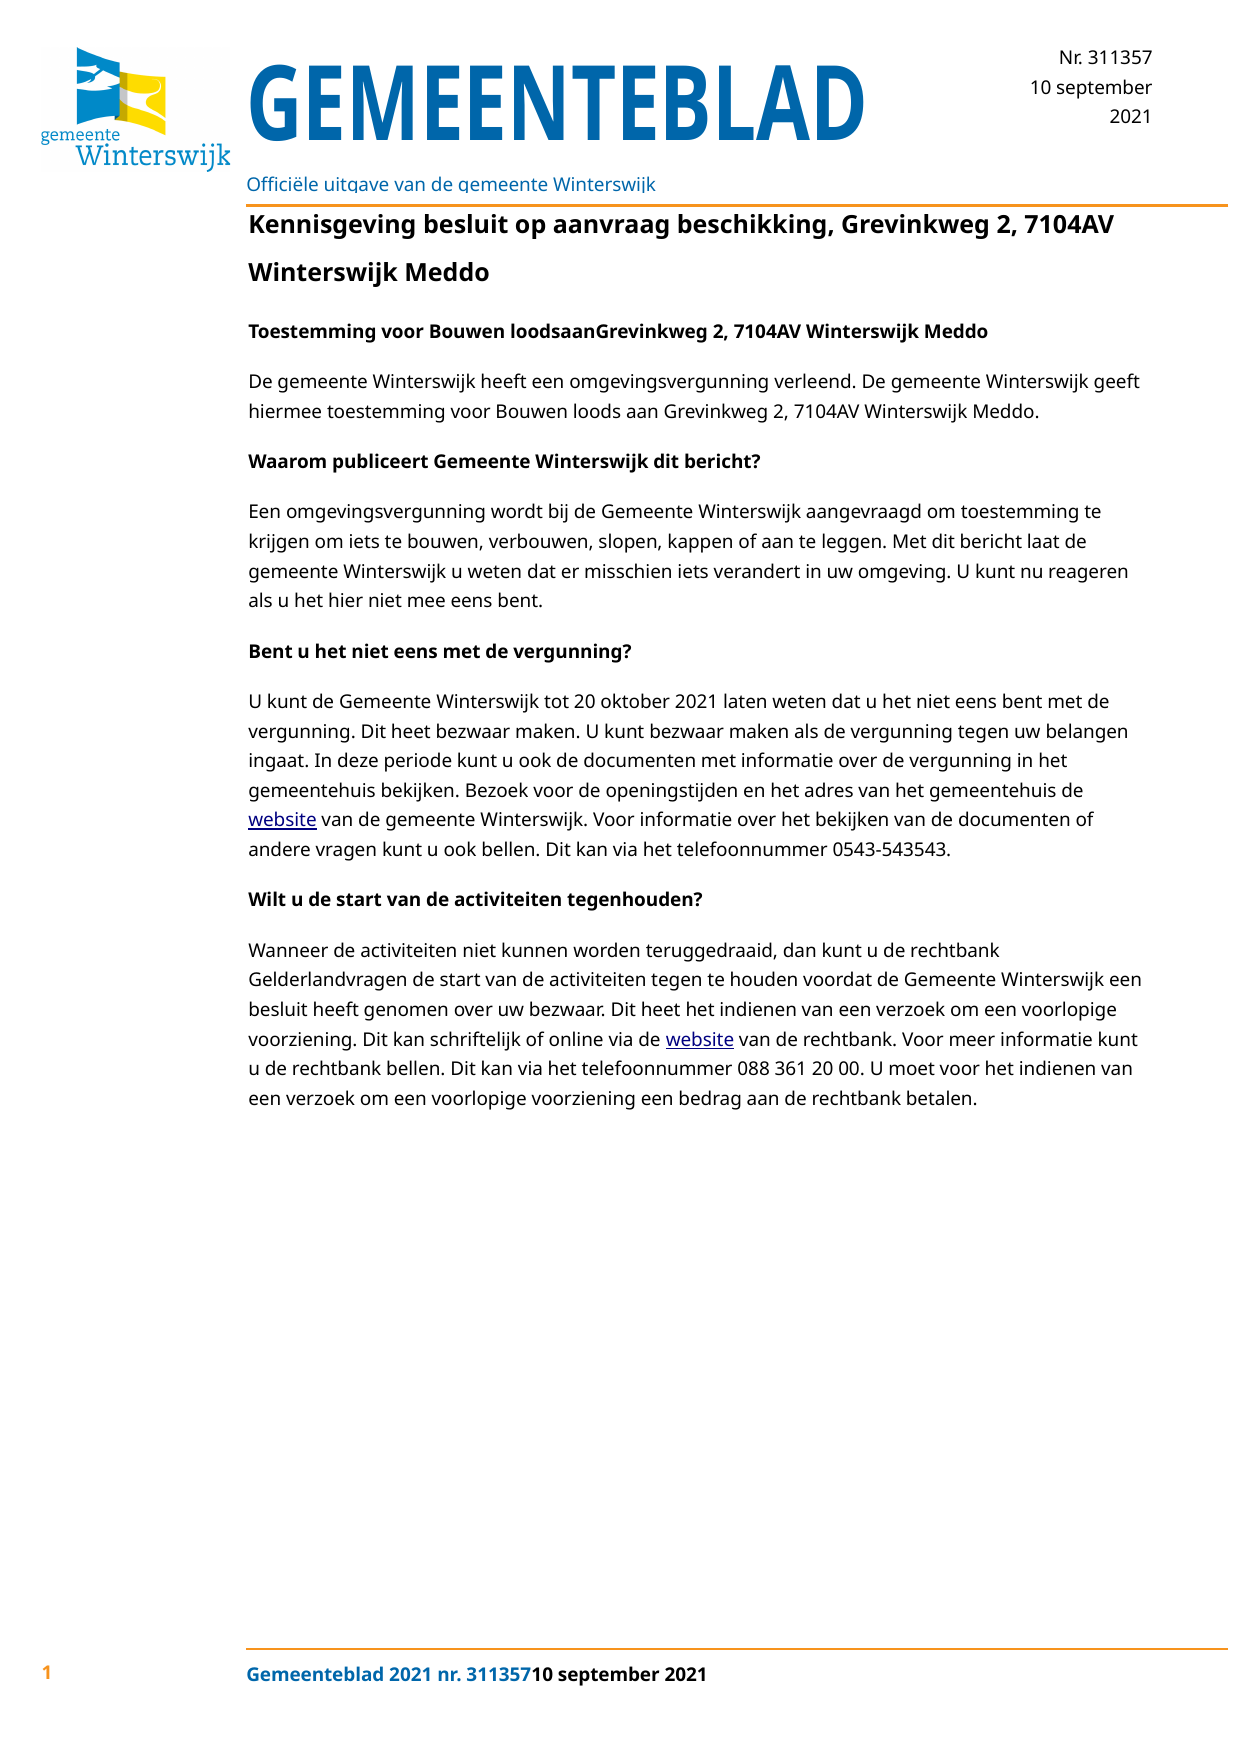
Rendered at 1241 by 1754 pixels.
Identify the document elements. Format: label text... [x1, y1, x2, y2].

text Waarom publiceert Gemeente Winterswijk dit bericht? [248, 448, 1152, 474]
text Toestemming voor Bouwen loodsaanGrevinkweg 2, 7104AV Winterswijk Meddo [248, 318, 1152, 344]
picture [225, 153, 231, 162]
text Wanneer de activiteiten niet kunnen worden teruggedraaid, dan kunt u de rechtbank Gelderlandvragen de start van de activiteiten tegen te houden voordat de Gemeente Winterswijk een besluit heeft genomen over uw bezwaar. Dit heet het indienen van een verzoek om een voorlopige voorziening. Dit kan schriftelijk of online via de website van de rechtbank. Voor meer informatie kunt u de rechtbank bellen. Dit kan via het telefoonnummer 088 361 20 00. U moet voor het indienen van een verzoek om een voorlopige voorziening een bedrag aan de rechtbank betalen. [248, 937, 1152, 1111]
text Kennisgeving besluit op aanvraag beschikking, Grevinkweg 2, 7104AV Winterswijk Meddo [248, 207, 1152, 288]
picture [41, 47, 231, 172]
text De gemeente Winterswijk heeft een omgevingsvergunning verleend. De gemeente Winterswijk geeft hiermee toestemming voor Bouwen loods aan Grevinkweg 2, 7104AV Winterswijk Meddo. [248, 368, 1152, 424]
text U kunt de Gemeente Winterswijk tot 20 oktober 2021 laten weten dat u het niet eens bent met de vergunning. Dit heet bezwaar maken. U kunt bezwaar maken als de vergunning tegen uw belangen ingaat. In deze periode kunt u ook de documenten met informatie over de vergunning in het gemeentehuis bekijken. Bezoek voor de openingstijden en het adres van het gemeentehuis de website van de gemeente Winterswijk. Voor informatie over het bekijken van de documenten of andere vragen kunt u ook bellen. Dit kan via het telefoonnummer 0543-543543. [248, 688, 1152, 862]
text Een omgevingsvergunning wordt bij de Gemeente Winterswijk aangevraagd om toestemming te krijgen om iets te bouwen, verbouwen, slopen, kappen of aan te leggen. Met dit bericht laat de gemeente Winterswijk u weten dat er misschien iets verandert in uw omgeving. U kunt nu reageren als u het hier niet mee eens bent. [248, 499, 1152, 613]
text Bent u het niet eens met de vergunning? [248, 638, 1152, 664]
text Wilt u de start van de activiteiten tegenhouden? [248, 887, 1152, 912]
